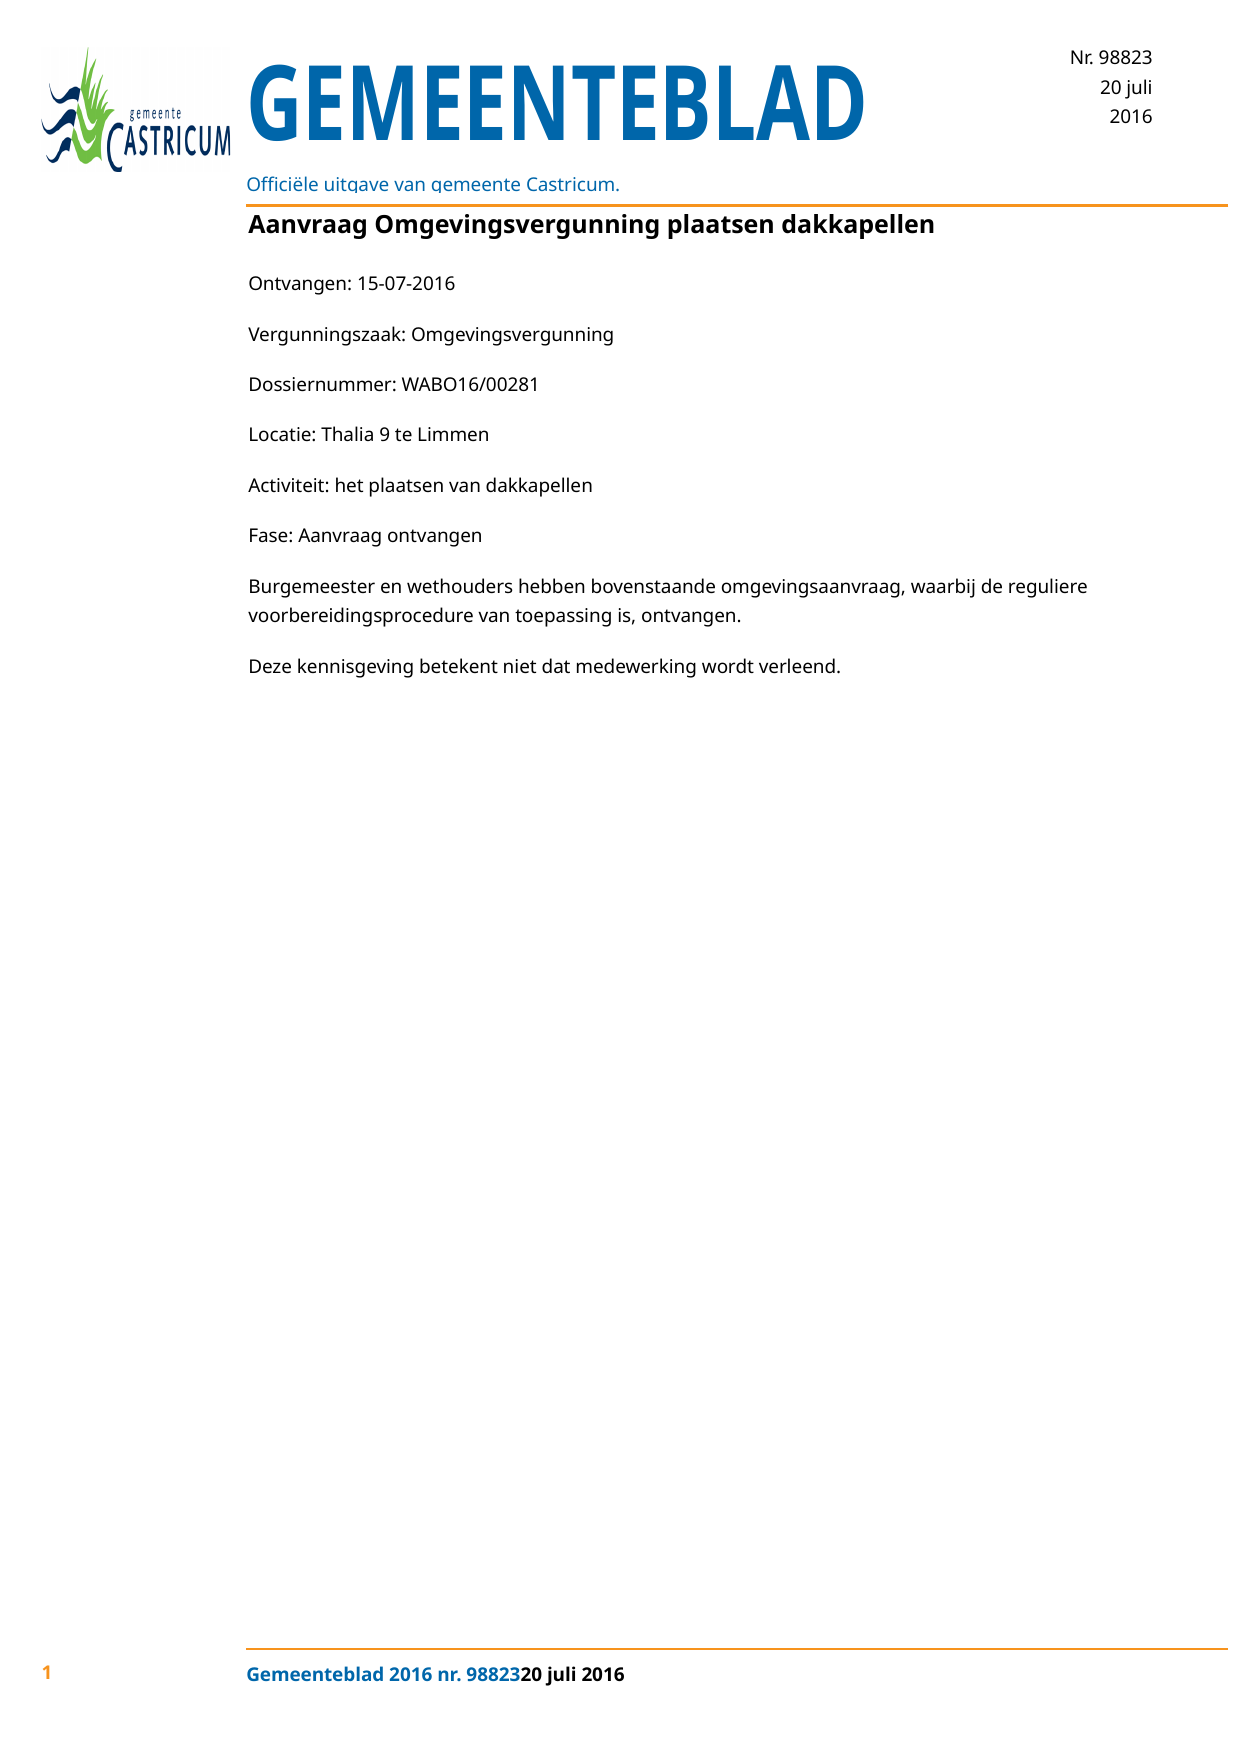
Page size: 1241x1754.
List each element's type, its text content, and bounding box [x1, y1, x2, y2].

text Ontvangen: 15-07-2016 [248, 270, 1152, 296]
text Vergunningszaak: Omgevingsvergunning [248, 321, 1152, 346]
text Dossiernummer: WABO16/00281 [248, 371, 1152, 397]
text Fase: Aanvraag ontvangen [248, 522, 1152, 548]
text Aanvraag Omgevingsvergunning plaatsen dakkapellen [248, 207, 1152, 241]
text Activiteit: het plaatsen van dakkapellen [248, 472, 1152, 498]
picture [41, 47, 231, 172]
text Deze kennisgeving betekent niet dat medewerking wordt verleend. [248, 653, 1152, 678]
text Burgemeester en wethouders hebben bovenstaande omgevingsaanvraag, waarbij de reguliere voorbereidingsprocedure van toepassing is, ontvangen. [248, 573, 1152, 628]
text Locatie: Thalia 9 te Limmen [248, 422, 1152, 447]
